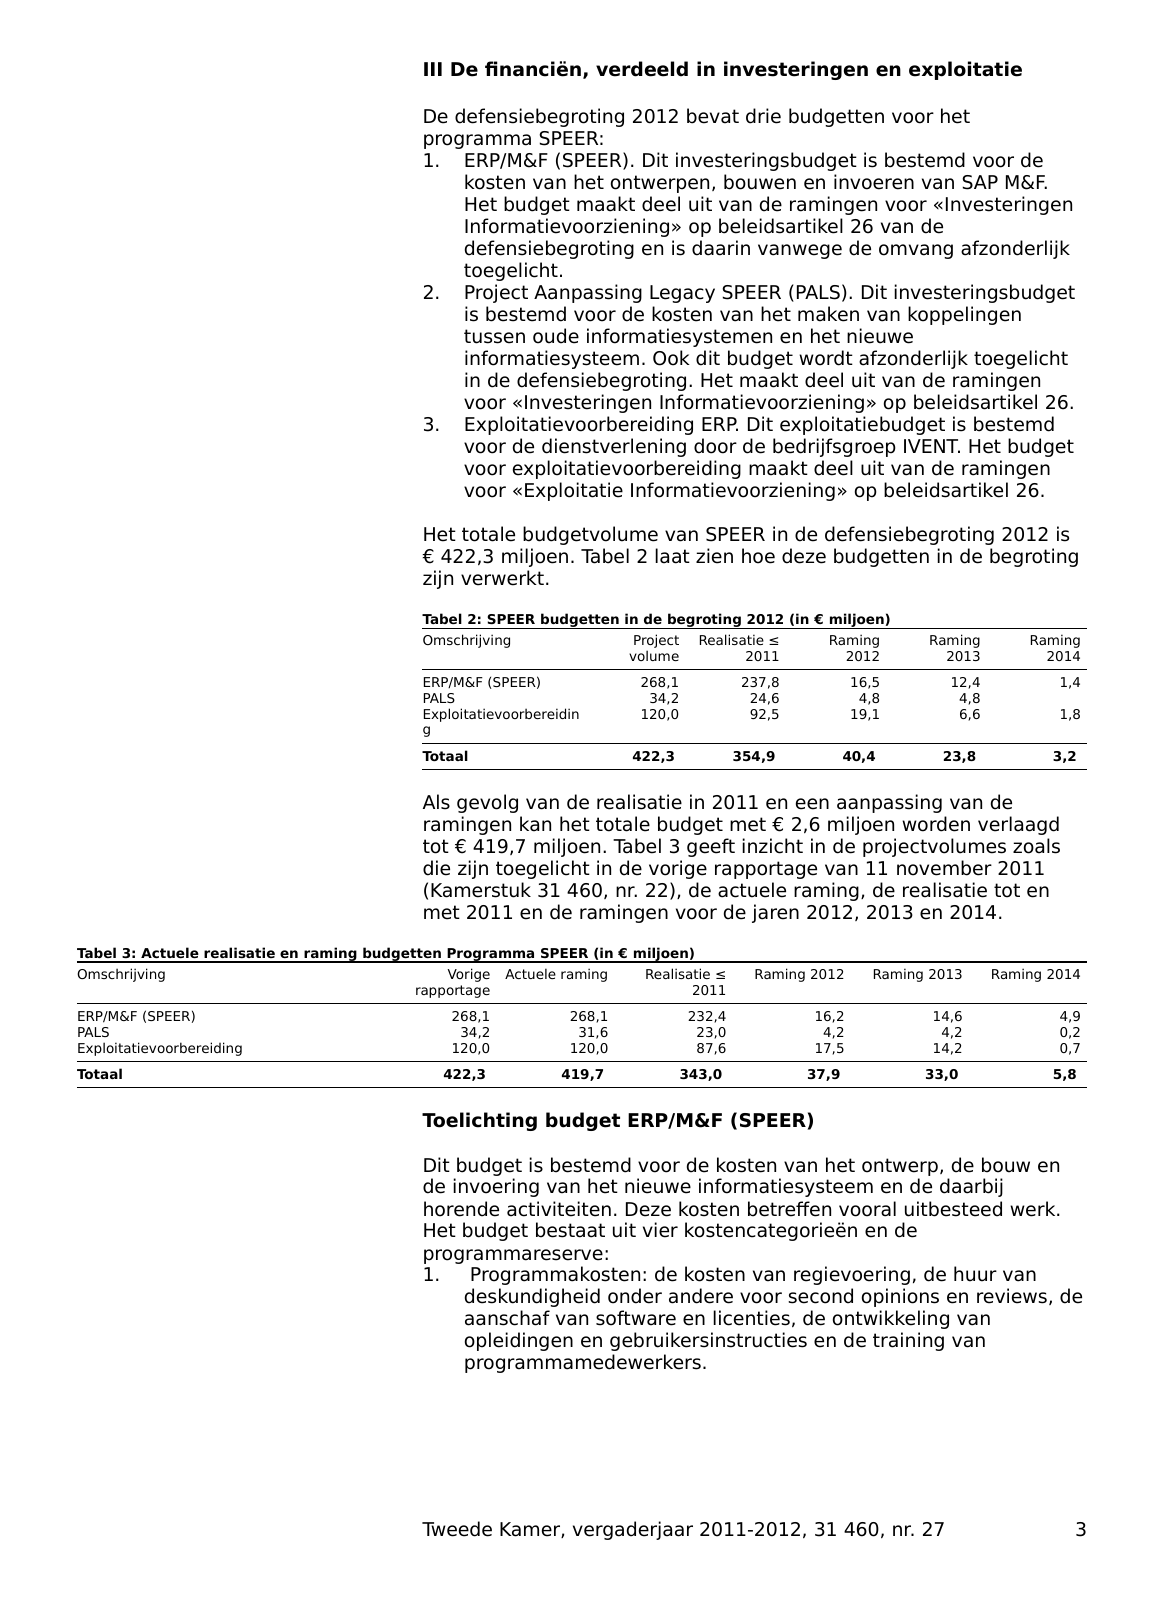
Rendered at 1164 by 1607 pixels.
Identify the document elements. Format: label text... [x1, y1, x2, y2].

table_cell 1,8 [986, 706, 1087, 743]
table_cell 120,0 [585, 706, 685, 743]
table_cell 23,8 [886, 744, 986, 769]
table_cell 37,9 [732, 1062, 850, 1087]
table_cell 0,2 [969, 1025, 1087, 1041]
table_cell PALS [77, 1025, 378, 1041]
table_cell Raming 2014 [969, 963, 1087, 1003]
table_cell 5,8 [969, 1062, 1087, 1087]
text Als gevolg van de realisatie in 2011 en een aanpassing van de ramingen kan het totale budget met € 2,6 miljoen worden verlaagd tot € 419,7 miljoen. Tabel 3 geeft inzicht in de projectvolumes zoals die zijn toegelicht in de vorige rapportage van 11 november 2011 (Kamerstuk 31 460, nr. 22), de actuele raming, de realisatie tot en met 2011 en de ramingen voor de jaren 2012, 2013 en 2014. [422, 792, 1087, 924]
table_cell Raming 2012 [785, 629, 886, 669]
table_cell Raming 2014 [986, 629, 1087, 669]
text 3. Exploitatievoorbereiding ERP. Dit exploitatiebudget is bestemd voor de dienstverlening door de bedrijfsgroep IVENT. Het budget voor exploitatievoorbereiding maakt deel uit van de ramingen voor «Exploitatie Informatievoorziening» op beleidsartikel 26. [422, 414, 1087, 502]
table_cell 17,5 [732, 1041, 850, 1061]
table_cell PALS [422, 691, 585, 706]
table_cell Omschrijving [422, 629, 585, 669]
table_header Tabel 2: SPEER budgetten in de begroting 2012 (in € miljoen) [422, 612, 1087, 627]
table_cell 237,8 [685, 670, 785, 691]
table_cell ERP/M&F (SPEER) [77, 1004, 378, 1025]
table_cell 40,4 [785, 744, 886, 769]
table_cell 4,8 [886, 691, 986, 706]
table_cell Raming 2013 [850, 963, 968, 1003]
table_cell Raming 2013 [886, 629, 986, 669]
text Het totale budgetvolume van SPEER in de defensiebegroting 2012 is € 422,3 miljoen. Tabel 2 laat zien hoe deze budgetten in de begroting zijn verwerkt. [422, 524, 1087, 590]
table_cell 87,6 [614, 1041, 732, 1061]
table_cell Raming 2012 [732, 963, 850, 1003]
table_cell 4,9 [969, 1004, 1087, 1025]
table_header Tabel 3: Actuele realisatie en raming budgetten Programma SPEER (in € miljoen) [77, 946, 1087, 961]
table_cell 343,0 [614, 1062, 732, 1087]
table_cell 19,1 [785, 706, 886, 743]
table_cell Exploitatievoorbereiding [77, 1041, 378, 1061]
subtitle III De financiën, verdeeld in investeringen en exploitatie [422, 59, 1087, 81]
table_cell 120,0 [378, 1041, 496, 1061]
table_cell Omschrijving [77, 963, 378, 1003]
table_cell 34,2 [585, 691, 685, 706]
text 1. Programmakosten: de kosten van regievoering, de huur van deskundigheid onder andere voor second opinions en reviews, de aanschaf van software en licenties, de ontwikkeling van opleidingen en gebruikersinstructies en de training van programmamedewerkers. [422, 1264, 1087, 1374]
text 2. Project Aanpassing Legacy SPEER (PALS). Dit investeringsbudget is bestemd voor de kosten van het maken van koppelingen tussen oude informatiesystemen en het nieuwe informatiesysteem. Ook dit budget wordt afzonderlijk toegelicht in de defensiebegroting. Het maakt deel uit van de ramingen voor «Investeringen Informatievoorziening» op beleidsartikel 26. [422, 282, 1087, 414]
table_cell 232,4 [614, 1004, 732, 1025]
table_cell 34,2 [378, 1025, 496, 1041]
text Dit budget is bestemd voor de kosten van het ontwerp, de bouw en de invoering van het nieuwe informatiesysteem en de daarbij horende activiteiten. Deze kosten betreffen vooral uitbesteed werk. Het budget bestaat uit vier kostencategorieën en de programmareserve: [422, 1154, 1087, 1264]
table_cell 354,9 [685, 744, 785, 769]
table_cell 16,2 [732, 1004, 850, 1025]
table_cell 268,1 [585, 670, 685, 691]
table_cell 16,5 [785, 670, 886, 691]
text 1. ERP/M&F (SPEER). Dit investeringsbudget is bestemd voor de kosten van het ontwerpen, bouwen en invoeren van SAP M&F. Het budget maakt deel uit van de ramingen voor «Investeringen Informatievoorziening» op beleidsartikel 26 van de defensiebegroting en is daarin vanwege de omvang afzonderlijk toegelicht. [422, 150, 1087, 282]
table_cell 24,6 [685, 691, 785, 706]
table_cell 4,2 [850, 1025, 968, 1041]
table_cell Exploitatievoorbereiding [422, 706, 585, 743]
table_cell 6,6 [886, 706, 986, 743]
table_cell 1,4 [986, 670, 1087, 691]
table_cell 23,0 [614, 1025, 732, 1041]
table_cell 4,8 [785, 691, 886, 706]
table_cell 0,7 [969, 1041, 1087, 1061]
table_cell [986, 691, 1087, 706]
table_cell 268,1 [378, 1004, 496, 1025]
table_cell 14,6 [850, 1004, 968, 1025]
table_cell Realisatie ≤ 2011 [614, 963, 732, 1003]
table_cell 268,1 [496, 1004, 614, 1025]
table_cell 120,0 [496, 1041, 614, 1061]
table_cell 33,0 [850, 1062, 968, 1087]
subtitle Toelichting budget ERP/M&F (SPEER) [422, 1110, 1087, 1132]
table_cell 12,4 [886, 670, 986, 691]
table_cell 3,2 [986, 744, 1087, 769]
table_cell Actuele raming [496, 963, 614, 1003]
table_cell 422,3 [585, 744, 685, 769]
table_cell 92,5 [685, 706, 785, 743]
table_cell 31,6 [496, 1025, 614, 1041]
table_cell 419,7 [496, 1062, 614, 1087]
table_cell 4,2 [732, 1025, 850, 1041]
table_cell Project volume [585, 629, 685, 669]
table_cell Vorige rapportage [378, 963, 496, 1003]
table_cell Realisatie ≤ 2011 [685, 629, 785, 669]
table_cell Totaal [77, 1062, 378, 1087]
table_cell ERP/M&F (SPEER) [422, 670, 585, 691]
table_cell 422,3 [378, 1062, 496, 1087]
table_cell 14,2 [850, 1041, 968, 1061]
text De defensiebegroting 2012 bevat drie budgetten voor het programma SPEER: [422, 106, 1087, 150]
table_cell Totaal [422, 744, 585, 769]
